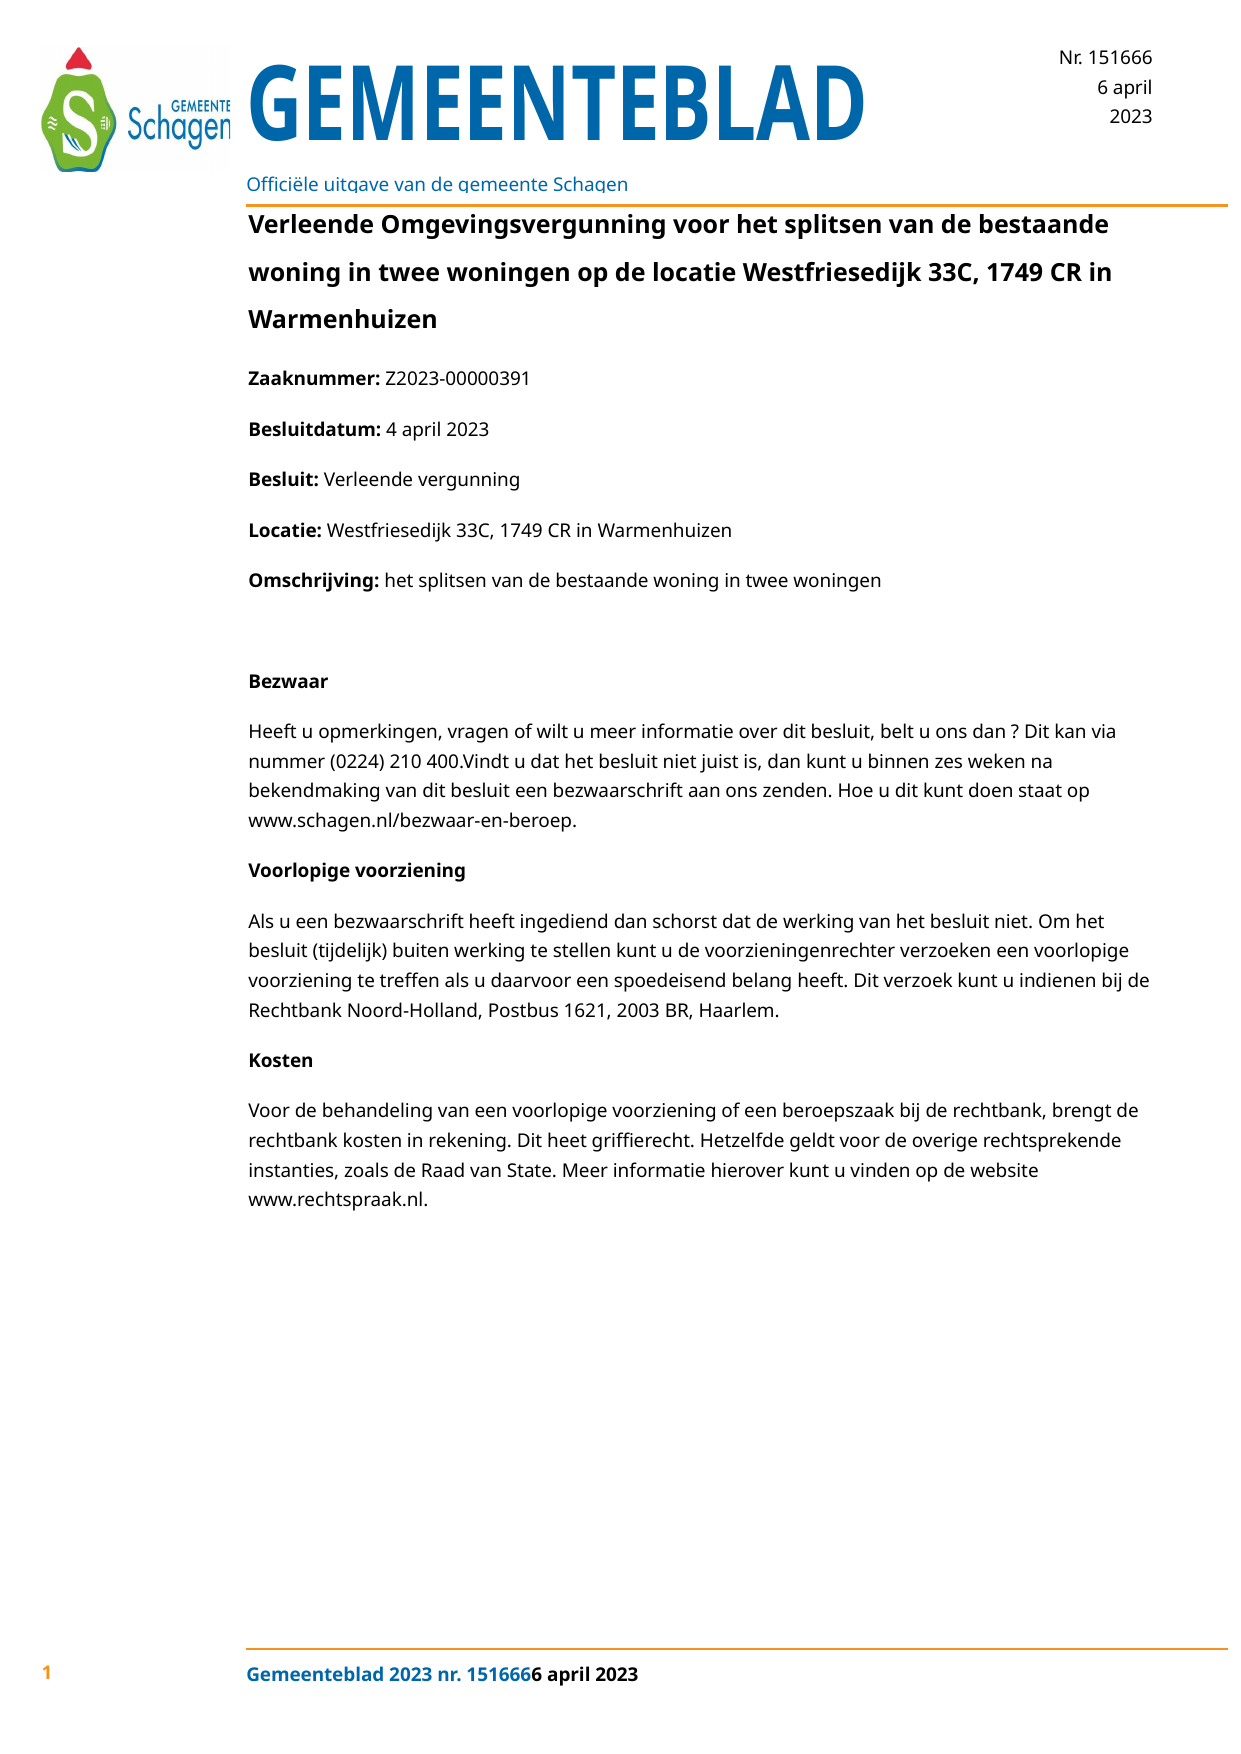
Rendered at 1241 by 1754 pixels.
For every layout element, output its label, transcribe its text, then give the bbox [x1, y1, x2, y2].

text Locatie: Westfriesedijk 33C, 1749 CR in Warmenhuizen [248, 517, 1152, 542]
text Omschrijving: het splitsen van de bestaande woning in twee woningen [248, 567, 1152, 593]
text Voorlopige voorziening [248, 858, 1152, 883]
text Besluit: Verleende vergunning [248, 466, 1152, 492]
text Bezwaar [248, 668, 1152, 694]
text Als u een bezwaarschrift heeft ingediend dan schorst dat de werking van het besluit niet. Om het besluit (tijdelijk) buiten werking te stellen kunt u de voorzieningenrechter verzoeken een voorlopige voorziening te treffen als u daarvoor een spoedeisend belang heeft. Dit verzoek kunt u indienen bij de Rechtbank Noord-Holland, Postbus 1621, 2003 BR, Haarlem. [248, 908, 1152, 1022]
text Zaaknummer: Z2023-00000391 [248, 366, 1152, 391]
picture [41, 47, 231, 172]
text Heeft u opmerkingen, vragen of wilt u meer informatie over dit besluit, belt u ons dan ? Dit kan via nummer (0224) 210 400.Vindt u dat het besluit niet juist is, dan kunt u binnen zes weken na bekendmaking van dit besluit een bezwaarschrift aan ons zenden. Hoe u dit kunt doen staat op www.schagen.nl/bezwaar-en-beroep. [248, 718, 1152, 833]
text Voor de behandeling van een voorlopige voorziening of een beroepszaak bij de rechtbank, brengt de rechtbank kosten in rekening. Dit heet griffierecht. Hetzelfde geldt voor de overige rechtsprekende instanties, zoals de Raad van State. Meer informatie hierover kunt u vinden op de website www.rechtspraak.nl. [248, 1098, 1152, 1212]
text Besluitdatum: 4 april 2023 [248, 416, 1152, 442]
text Kosten [248, 1047, 1152, 1073]
text Verleende Omgevingsvergunning voor het splitsen van de bestaande woning in twee woningen op de locatie Westfriesedijk 33C, 1749 CR in Warmenhuizen [248, 207, 1152, 336]
